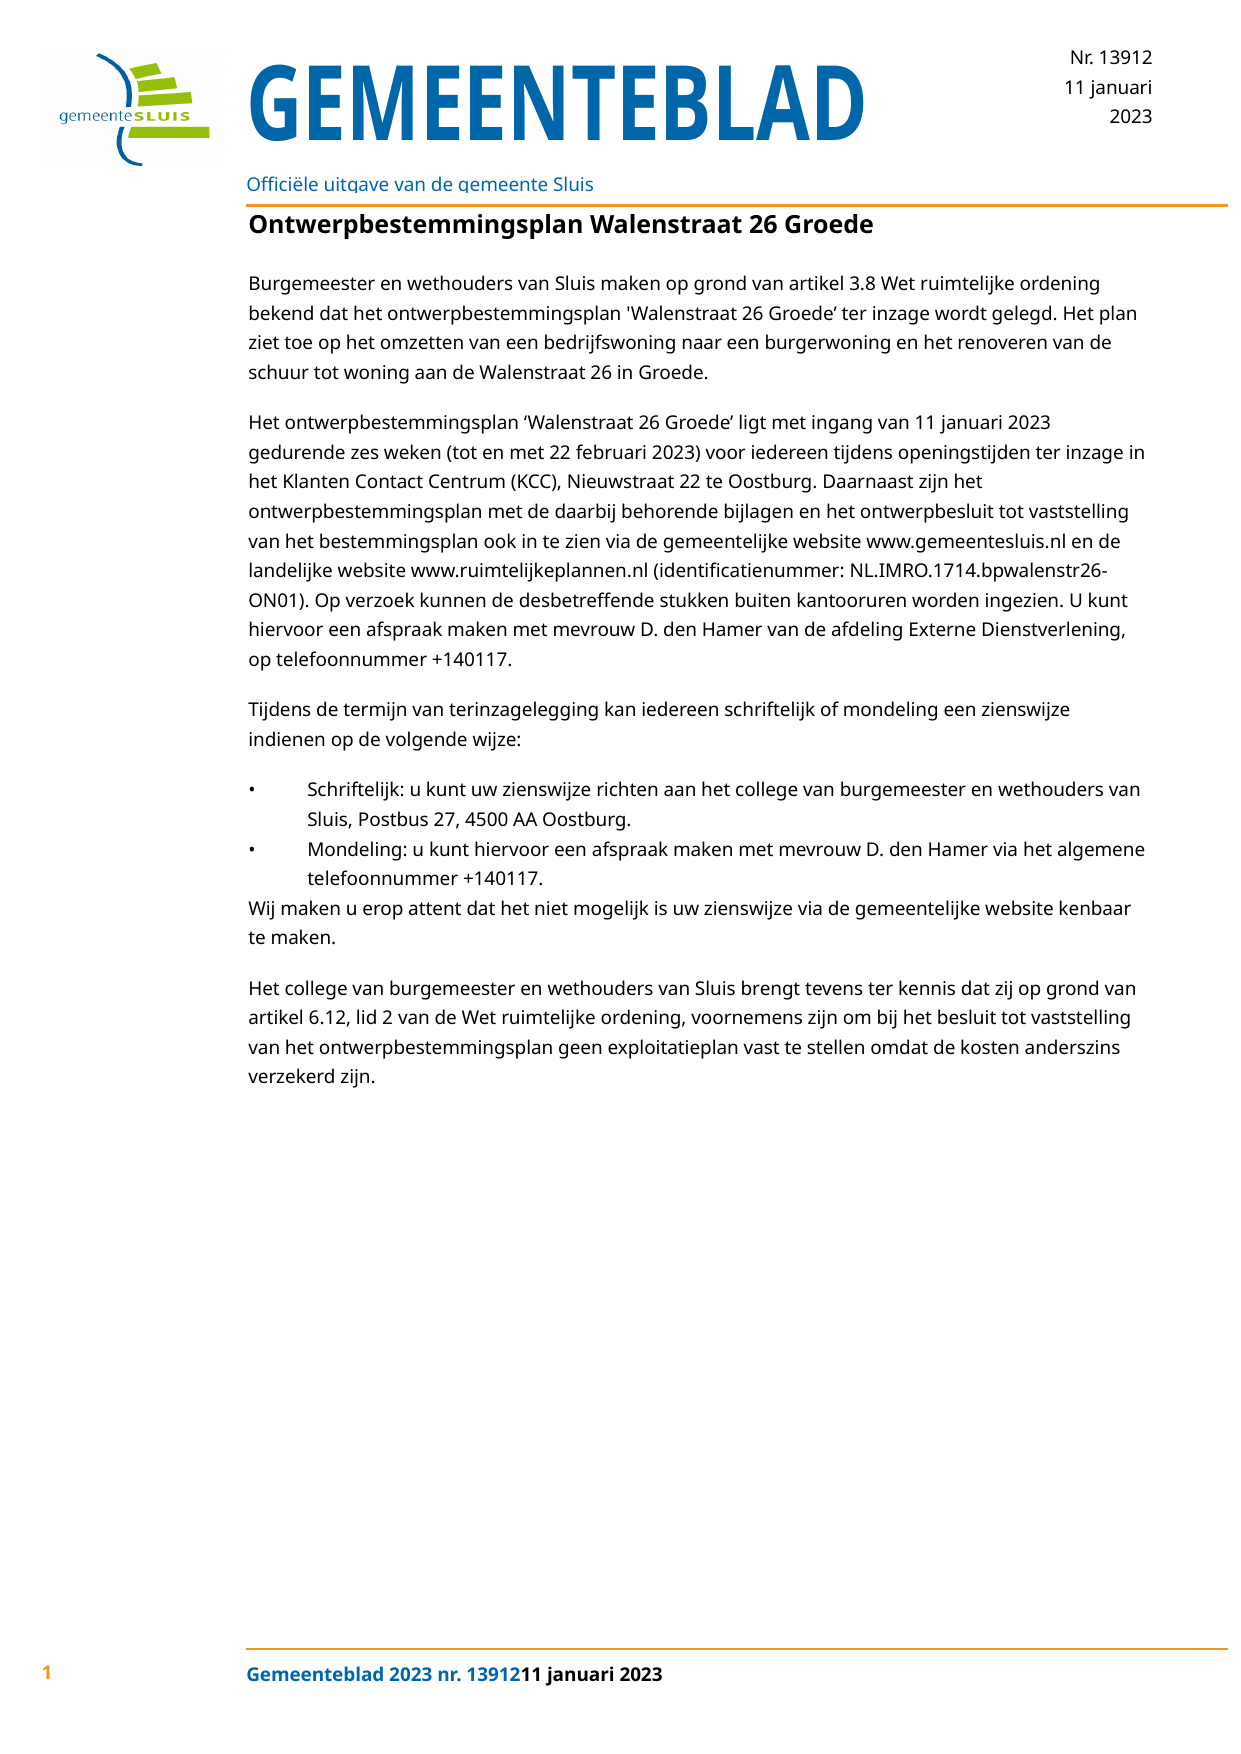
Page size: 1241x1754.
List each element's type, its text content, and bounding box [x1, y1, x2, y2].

picture [41, 47, 231, 172]
text Burgemeester en wethouders van Sluis maken op grond van artikel 3.8 Wet ruimtelijke ordening bekend dat het ontwerpbestemmingsplan 'Walenstraat 26 Groede’ ter inzage wordt gelegd. Het plan ziet toe op het omzetten van een bedrijfswoning naar een burgerwoning en het renoveren van de schuur tot woning aan de Walenstraat 26 in Groede. [248, 270, 1152, 385]
text Ontwerpbestemmingsplan Walenstraat 26 Groede [248, 207, 1152, 241]
list Mondeling: u kunt hiervoor een afspraak maken met mevrouw D. den Hamer via het algemene telefoonnummer +140117. [248, 836, 1152, 891]
text Tijdens de termijn van terinzagelegging kan iedereen schriftelijk of mondeling een zienswijze indienen op de volgende wijze: [248, 697, 1152, 752]
list Schriftelijk: u kunt uw zienswijze richten aan het college van burgemeester en wethouders van Sluis, Postbus 27, 4500 AA Oostburg. [248, 777, 1152, 832]
text Het college van burgemeester en wethouders van Sluis brengt tevens ter kennis dat zij op grond van artikel 6.12, lid 2 van de Wet ruimtelijke ordening, voornemens zijn om bij het besluit tot vaststelling van het ontwerpbestemmingsplan geen exploitatieplan vast te stellen omdat de kosten anderszins verzekerd zijn. [248, 975, 1152, 1089]
text Het ontwerpbestemmingsplan ‘Walenstraat 26 Groede’ ligt met ingang van 11 januari 2023 gedurende zes weken (tot en met 22 februari 2023) voor iedereen tijdens openingstijden ter inzage in het Klanten Contact Centrum (KCC), Nieuwstraat 22 te Oostburg. Daarnaast zijn het ontwerpbestemmingsplan met de daarbij behorende bijlagen en het ontwerpbesluit tot vaststelling van het bestemmingsplan ook in te zien via de gemeentelijke website www.gemeentesluis.nl en de landelijke website www.ruimtelijkeplannen.nl (identificatienummer: NL.IMRO.1714.bpwalenstr26-ON01). Op verzoek kunnen de desbetreffende stukken buiten kantooruren worden ingezien. U kunt hiervoor een afspraak maken met mevrouw D. den Hamer van de afdeling Externe Dienstverlening, op telefoonnummer +140117. [248, 409, 1152, 672]
text Wij maken u erop attent dat het niet mogelijk is uw zienswijze via de gemeentelijke website kenbaar te maken. [248, 895, 1152, 950]
